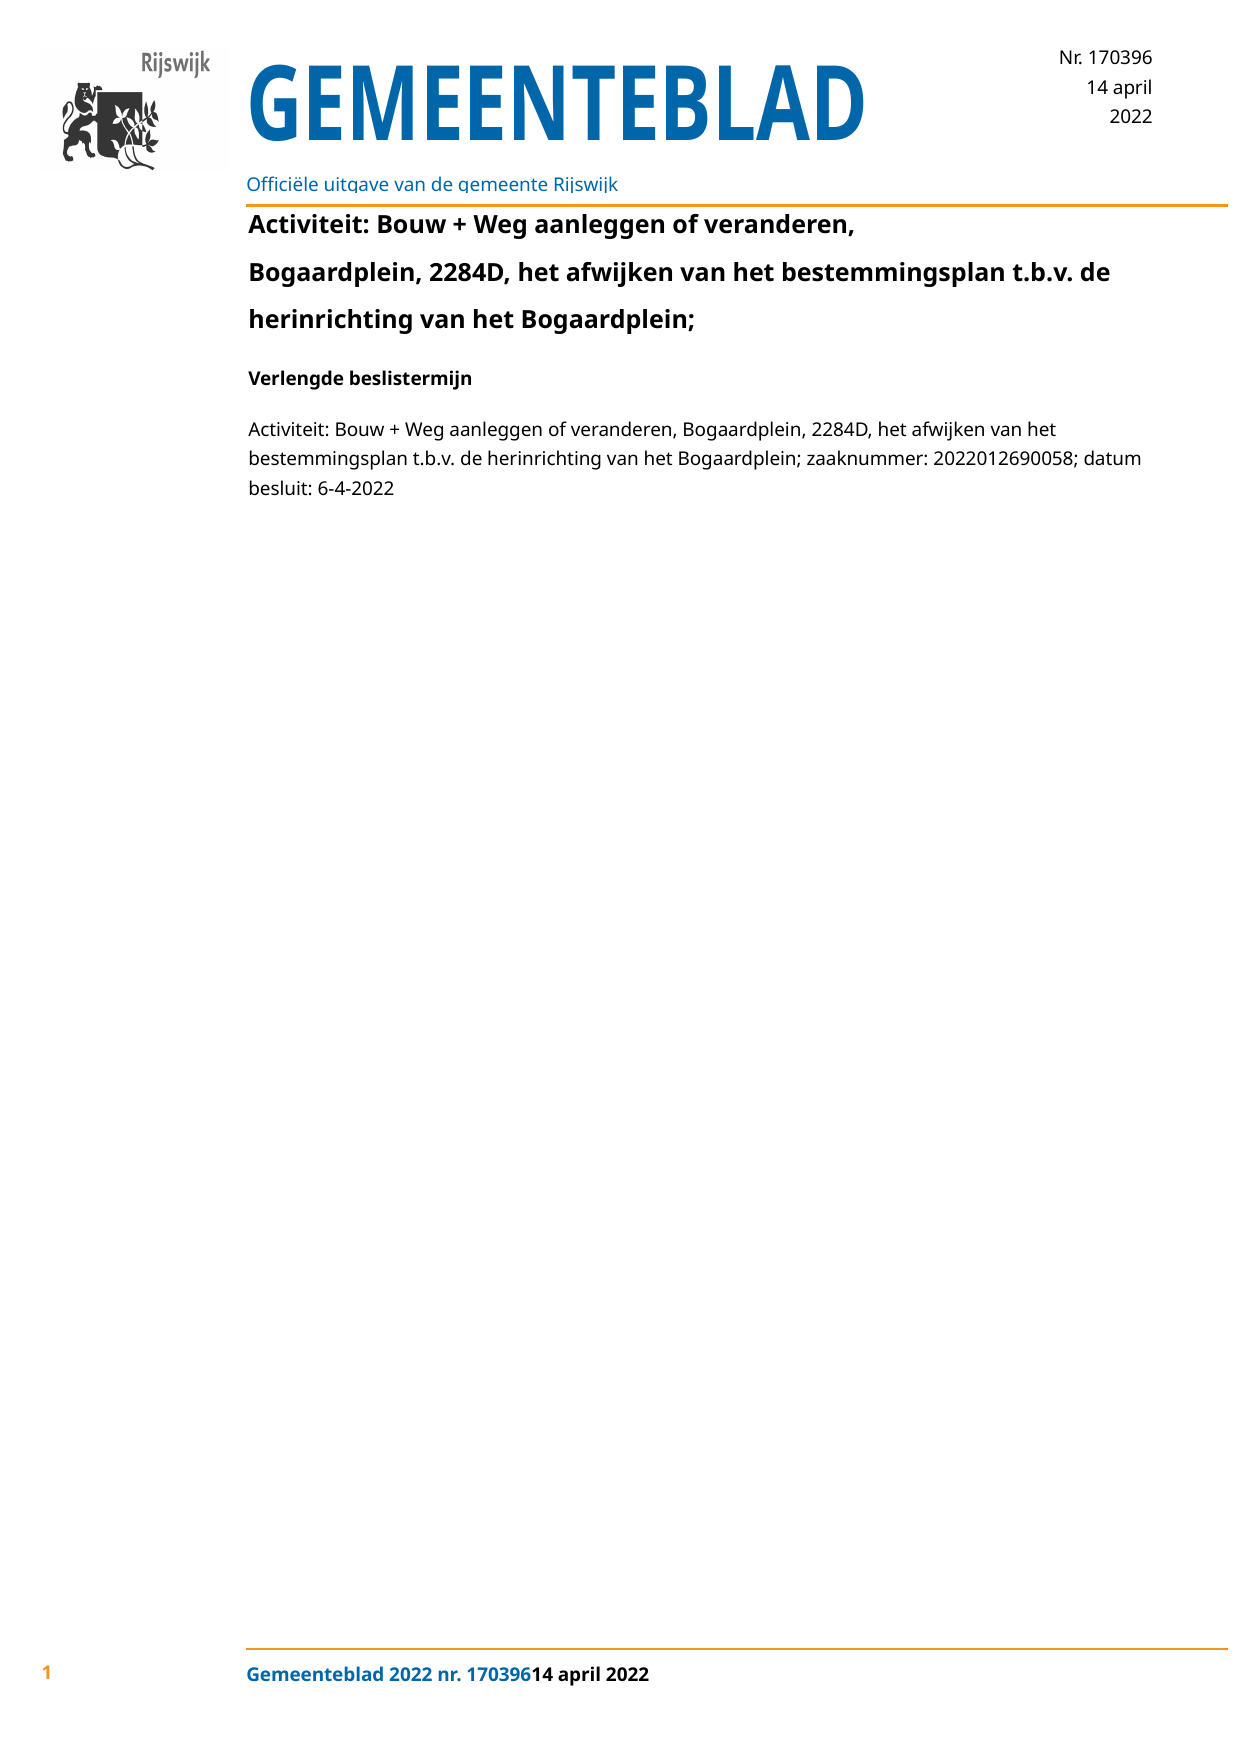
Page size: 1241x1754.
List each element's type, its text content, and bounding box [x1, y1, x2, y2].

text Activiteit: Bouw + Weg aanleggen of veranderen, Bogaardplein, 2284D, het afwijken van het bestemmingsplan t.b.v. de herinrichting van het Bogaardplein; zaaknummer: 2022012690058; datum besluit: 6-4-2022 [248, 416, 1152, 501]
text Verlengde beslistermijn [248, 366, 1152, 391]
picture [41, 47, 231, 172]
text Activiteit: Bouw + Weg aanleggen of veranderen, Bogaardplein, 2284D, het afwijken van het bestemmingsplan t.b.v. de herinrichting van het Bogaardplein; [248, 207, 1152, 336]
